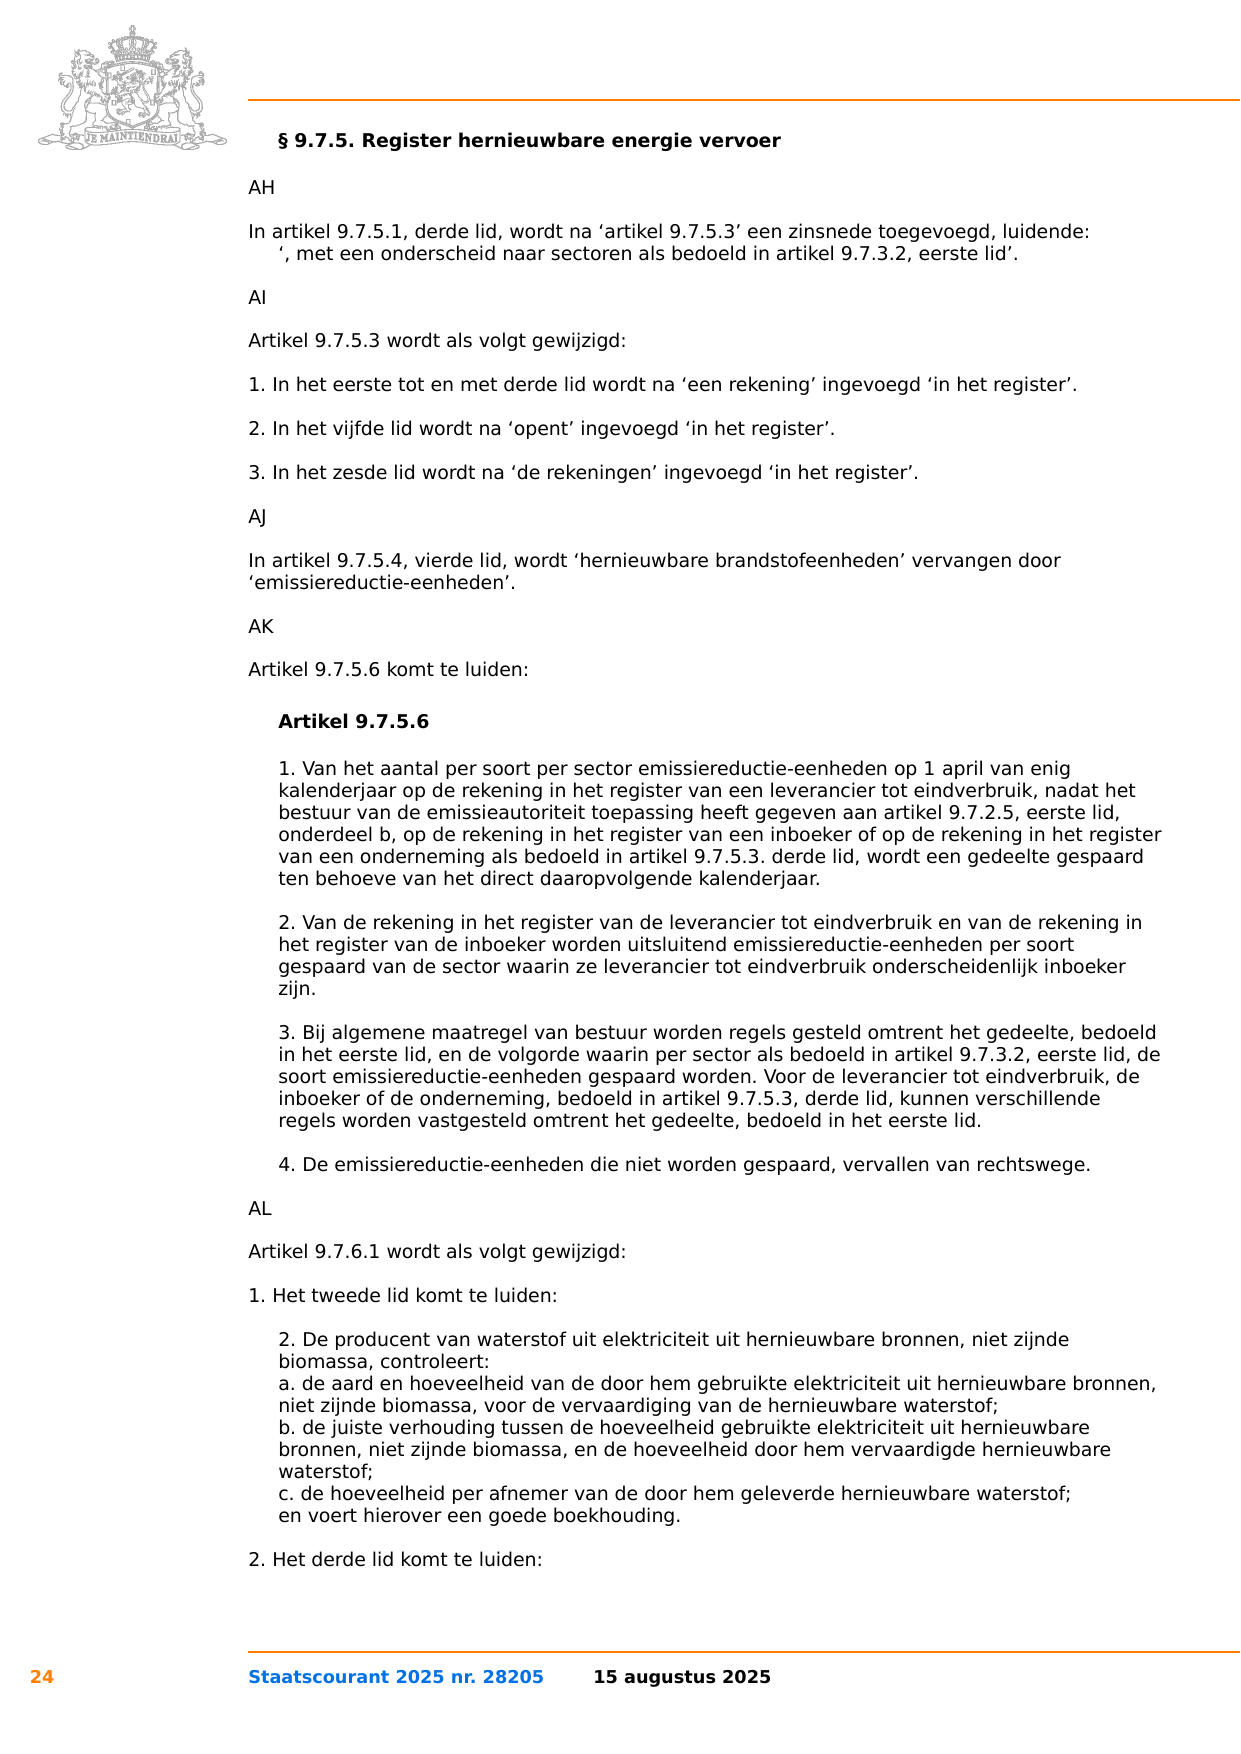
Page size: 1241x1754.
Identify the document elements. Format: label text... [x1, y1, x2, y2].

text 2. De producent van waterstof uit elektriciteit uit hernieuwbare bronnen, niet zijnde biomassa, controleert: [278, 1329, 1163, 1373]
picture [38, 25, 227, 150]
text 1. Van het aantal per soort per sector emissiereductie-eenheden op 1 april van enig kalenderjaar op de rekening in het register van een leverancier tot eindverbruik, nadat het bestuur van de emissieautoriteit toepassing heeft gegeven aan artikel 9.7.2.5, eerste lid, onderdeel b, op de rekening in het register van een inboeker of op de rekening in het register van een onderneming als bedoeld in artikel 9.7.5.3. derde lid, wordt een gedeelte gespaard ten behoeve van het direct daaropvolgende kalenderjaar. [278, 758, 1163, 890]
subtitle Artikel 9.7.5.6 [278, 711, 1163, 733]
text Artikel 9.7.6.1 wordt als volgt gewijzigd: [248, 1241, 1163, 1263]
text Artikel 9.7.5.3 wordt als volgt gewijzigd: [248, 330, 1163, 352]
text 3. Bij algemene maatregel van bestuur worden regels gesteld omtrent het gedeelte, bedoeld in het eerste lid, en de volgorde waarin per sector als bedoeld in artikel 9.7.3.2, eerste lid, de soort emissiereductie-eenheden gespaard worden. Voor de leverancier tot eindverbruik, de inboeker of de onderneming, bedoeld in artikel 9.7.5.3, derde lid, kunnen verschillende regels worden vastgesteld omtrent het gedeelte, bedoeld in het eerste lid. [278, 1022, 1163, 1132]
text AJ [248, 506, 1163, 528]
text AL [248, 1197, 1163, 1219]
text In artikel 9.7.5.1, derde lid, wordt na ‘artikel 9.7.5.3’ een zinsnede toegevoegd, luidende: [248, 221, 1163, 243]
text b. de juiste verhouding tussen de hoeveelheid gebruikte elektriciteit uit hernieuwbare bronnen, niet zijnde biomassa, en de hoeveelheid door hem vervaardigde hernieuwbare waterstof; [278, 1417, 1163, 1483]
text AI [248, 287, 1163, 308]
text 1. Het tweede lid komt te luiden: [248, 1285, 1163, 1307]
text 2. Van de rekening in het register van de leverancier tot eindverbruik en van de rekening in het register van de inboeker worden uitsluitend emissiereductie-eenheden per soort gespaard van de sector waarin ze leverancier tot eindverbruik onderscheidenlijk inboeker zijn. [278, 912, 1163, 1000]
text AK [248, 616, 1163, 637]
text In artikel 9.7.5.4, vierde lid, wordt ‘hernieuwbare brandstofeenheden’ vervangen door ‘emissiereductie-eenheden’. [248, 550, 1163, 594]
text en voert hierover een goede boekhouding. [278, 1505, 1163, 1527]
text AH [248, 177, 1163, 199]
text ‘, met een onderscheid naar sectoren als bedoeld in artikel 9.7.3.2, eerste lid’. [278, 243, 1163, 265]
text Artikel 9.7.5.6 komt te luiden: [248, 659, 1163, 681]
text 3. In het zesde lid wordt na ‘de rekeningen’ ingevoegd ‘in het register’. [248, 462, 1163, 484]
text 1. In het eerste tot en met derde lid wordt na ‘een rekening’ ingevoegd ‘in het register’. [248, 374, 1163, 396]
text 2. In het vijfde lid wordt na ‘opent’ ingevoegd ‘in het register’. [248, 418, 1163, 440]
text 2. Het derde lid komt te luiden: [248, 1549, 1163, 1571]
subtitle § 9.7.5. Register hernieuwbare energie vervoer [278, 130, 1163, 152]
text a. de aard en hoeveelheid van de door hem gebruikte elektriciteit uit hernieuwbare bronnen, niet zijnde biomassa, voor de vervaardiging van de hernieuwbare waterstof; [278, 1373, 1163, 1417]
text 4. De emissiereductie-eenheden die niet worden gespaard, vervallen van rechtswege. [278, 1154, 1163, 1176]
text c. de hoeveelheid per afnemer van de door hem geleverde hernieuwbare waterstof; [278, 1483, 1163, 1505]
